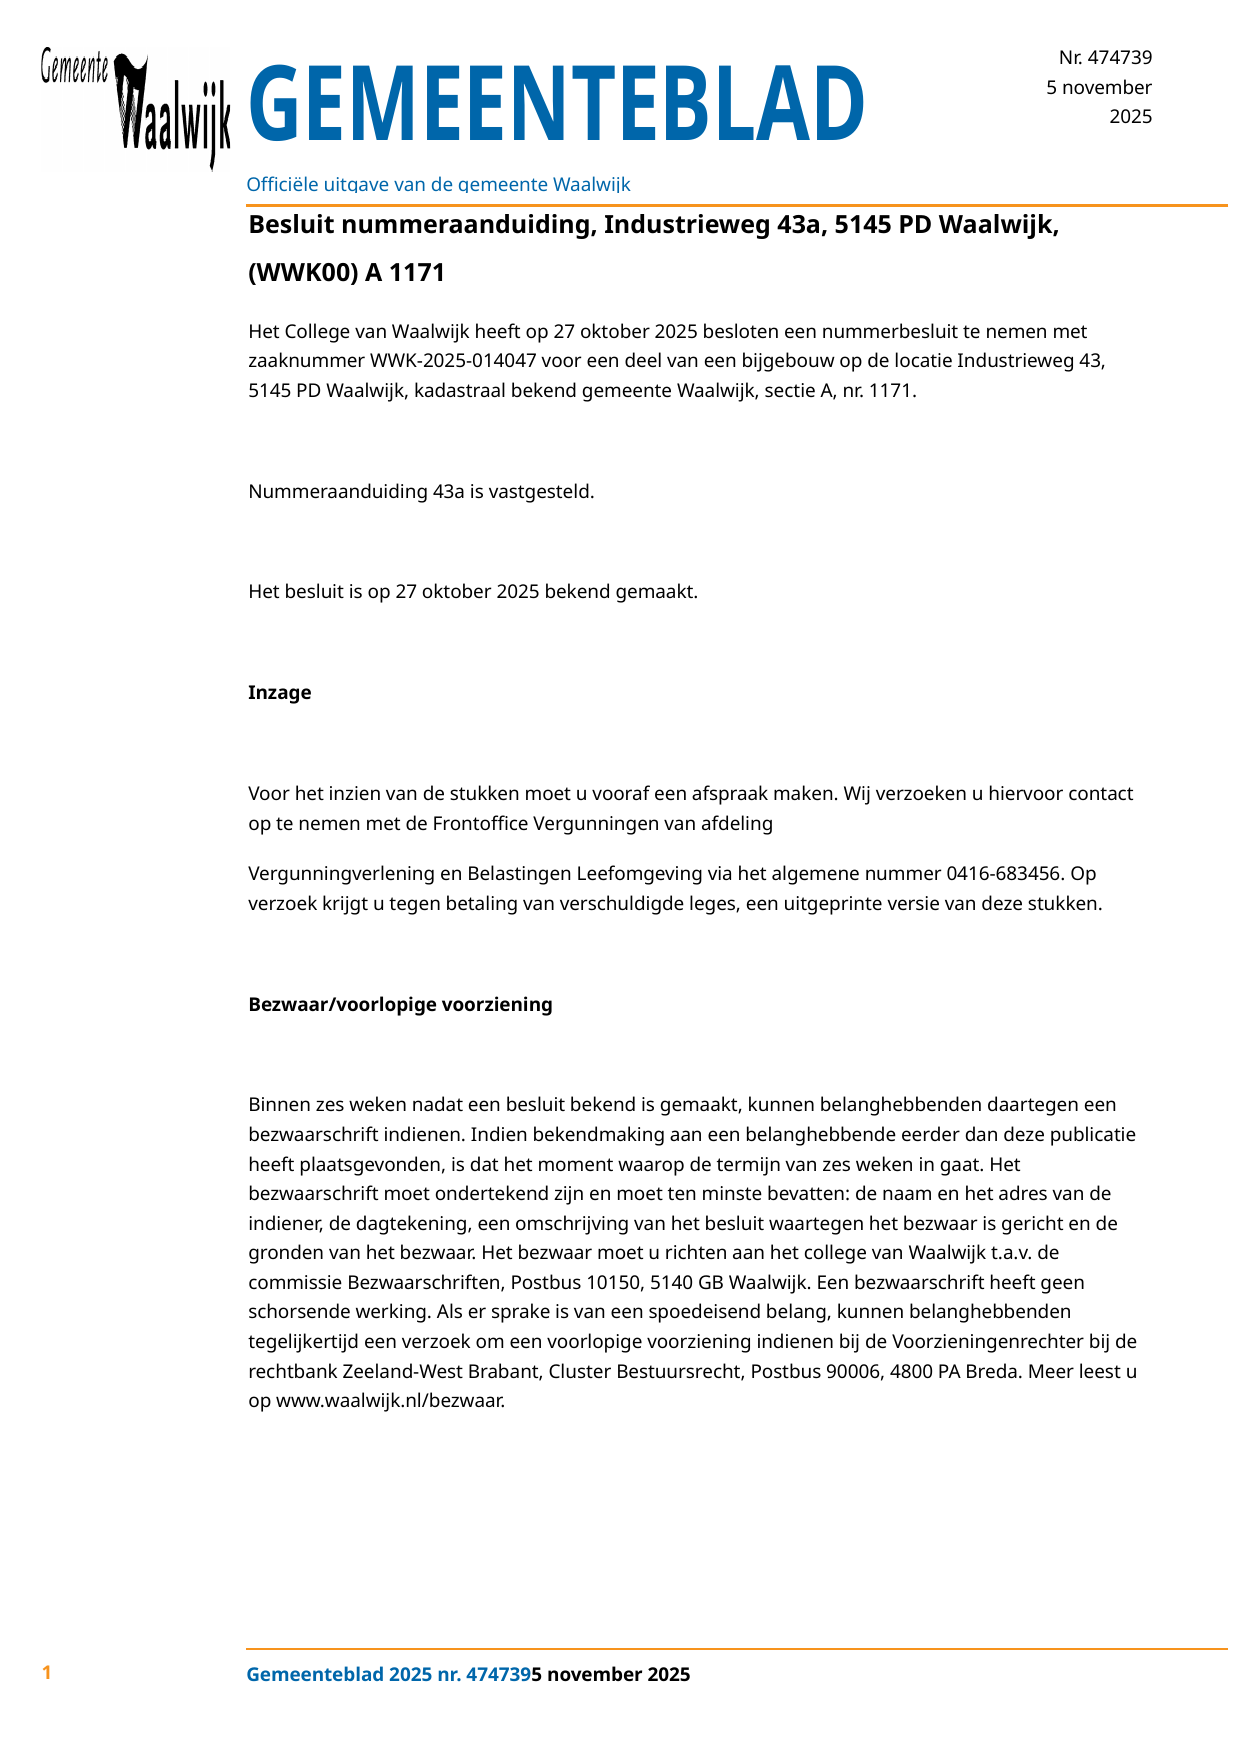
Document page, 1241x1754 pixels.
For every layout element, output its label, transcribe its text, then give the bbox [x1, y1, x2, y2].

text Het College van Waalwijk heeft op 27 oktober 2025 besloten een nummerbesluit te nemen met zaaknummer WWK-2025-014047 voor een deel van een bijgebouw op de locatie Industrieweg 43, 5145 PD Waalwijk, kadastraal bekend gemeente Waalwijk, sectie A, nr. 1171. [248, 318, 1152, 403]
text Besluit nummeraanduiding, Industrieweg 43a, 5145 PD Waalwijk, (WWK00) A 1171 [248, 207, 1152, 288]
picture [41, 47, 231, 172]
text Bezwaar/voorlopige voorziening [248, 991, 1152, 1017]
text Voor het inzien van de stukken moet u vooraf een afspraak maken. Wij verzoeken u hiervoor contact op te nemen met de Frontoffice Vergunningen van afdeling [248, 780, 1152, 836]
text Inzage [248, 679, 1152, 705]
text Nummeraanduiding 43a is vastgesteld. [248, 478, 1152, 504]
text Vergunningverlening en Belastingen Leefomgeving via het algemene nummer 0416-683456. Op verzoek krijgt u tegen betaling van verschuldigde leges, een uitgeprinte versie van deze stukken. [248, 860, 1152, 916]
text Het besluit is op 27 oktober 2025 bekend gemaakt. [248, 579, 1152, 604]
text Binnen zes weken nadat een besluit bekend is gemaakt, kunnen belanghebbenden daartegen een bezwaarschrift indienen. Indien bekendmaking aan een belanghebbende eerder dan deze publicatie heeft plaatsgevonden, is dat het moment waarop de termijn van zes weken in gaat. Het bezwaarschrift moet ondertekend zijn en moet ten minste bevatten: de naam en het adres van de indiener, de dagtekening, een omschrijving van het besluit waartegen het bezwaar is gericht en de gronden van het bezwaar. Het bezwaar moet u richten aan het college van Waalwijk t.a.v. de commissie Bezwaarschriften, Postbus 10150, 5140 GB Waalwijk. Een bezwaarschrift heeft geen schorsende werking. Als er sprake is van een spoedeisend belang, kunnen belanghebbenden tegelijkertijd een verzoek om een voorlopige voorziening indienen bij de Voorzieningenrechter bij de rechtbank Zeeland-West Brabant, Cluster Bestuursrecht, Postbus 90006, 4800 PA Breda. Meer leest u op www.waalwijk.nl/bezwaar. [248, 1092, 1152, 1413]
